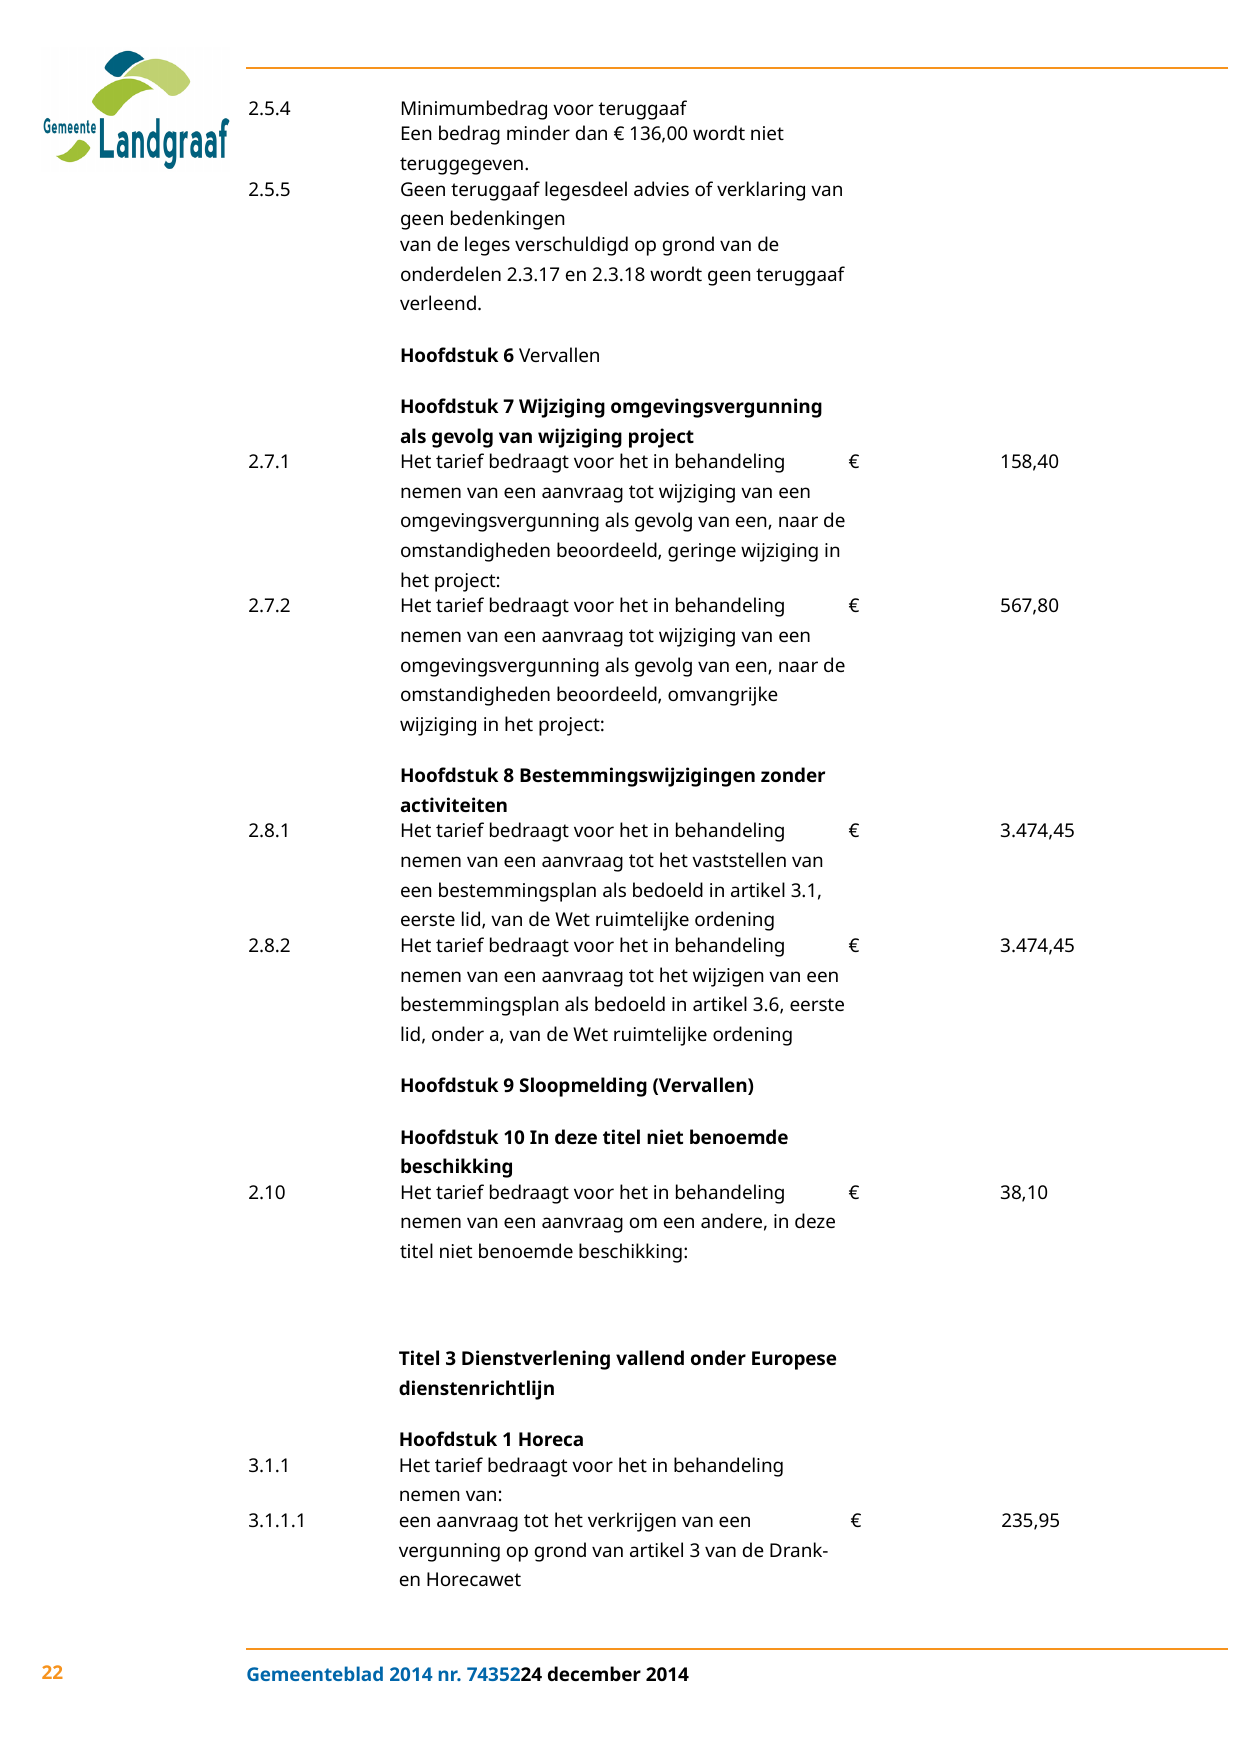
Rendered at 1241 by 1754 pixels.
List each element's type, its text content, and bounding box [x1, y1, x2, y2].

table_cell Hoofdstuk 1 Horeca [399, 1426, 850, 1452]
table_header [1001, 1345, 1152, 1400]
table_cell Het tarief bedraagt voor het in behandeling nemen van een aanvraag om een andere, in deze titel niet benoemde beschikking: [400, 1179, 848, 1264]
table_cell [848, 1124, 1000, 1179]
table_cell van de leges verschuldigd op grond van de onderdelen 2.3.17 en 2.3.18 wordt geen teruggaaf verleend. [400, 231, 848, 316]
table_cell 2.8.1 [248, 818, 400, 932]
table_cell [1000, 368, 1152, 393]
table_cell Het tarief bedraagt voor het in behandeling nemen van: [399, 1452, 850, 1507]
table_cell [248, 393, 400, 448]
table_cell [848, 1073, 1000, 1098]
table_cell [400, 737, 848, 762]
table_cell een aanvraag tot het verkrijgen van een vergunning op grond van artikel 3 van de Drank- en Horecawet [399, 1507, 850, 1592]
table_cell [848, 368, 1000, 393]
table_cell [399, 1400, 850, 1426]
table_cell [400, 1098, 848, 1124]
table_cell [248, 763, 400, 818]
table_header [248, 1345, 398, 1400]
table_cell [850, 1400, 1001, 1426]
table_cell 2.10 [248, 1179, 400, 1264]
table_cell [248, 1047, 400, 1072]
table_cell [1000, 1047, 1152, 1072]
table_cell € [848, 818, 1000, 932]
table_cell Een bedrag minder dan € 136,00 wordt niet teruggegeven. [400, 121, 848, 176]
table_cell [248, 342, 400, 367]
table_cell [1001, 1426, 1152, 1452]
table_cell 3.1.1 [248, 1452, 398, 1507]
table_cell 2.5.4 [248, 95, 400, 121]
table_cell [1000, 737, 1152, 762]
table_cell Geen teruggaaf legesdeel advies of verklaring van geen bedenkingen [400, 176, 848, 231]
table_cell 2.5.5 [248, 176, 400, 231]
table_cell [1000, 95, 1152, 121]
table_cell [1001, 1452, 1152, 1507]
table_cell Minimumbedrag voor teruggaaf [400, 95, 848, 121]
table_cell [1000, 1073, 1152, 1098]
table_cell € [848, 593, 1000, 737]
table_cell [1000, 1098, 1152, 1124]
table_cell Hoofdstuk 8 Bestemmingswijzigingen zonder activiteiten [400, 763, 848, 818]
table_header [850, 1345, 1001, 1400]
table_cell 2.7.2 [248, 593, 400, 737]
table_cell [848, 95, 1000, 121]
table_cell [1000, 121, 1152, 176]
table_cell [850, 1452, 1001, 1507]
table_cell [848, 393, 1000, 448]
table_cell Het tarief bedraagt voor het in behandeling nemen van een aanvraag tot wijziging van een omgevingsvergunning als gevolg van een, naar de omstandigheden beoordeeld, geringe wijziging in het project: [400, 449, 848, 593]
table_cell [248, 1426, 398, 1452]
table_cell [400, 368, 848, 393]
table_cell € [848, 449, 1000, 593]
table_cell [848, 1047, 1000, 1072]
table_cell [248, 1400, 398, 1426]
table_cell 2.8.2 [248, 932, 400, 1047]
table_cell [248, 316, 400, 342]
table_cell 3.1.1.1 [248, 1507, 398, 1592]
table_cell 2.7.1 [248, 449, 400, 593]
table_cell € [848, 932, 1000, 1047]
table_cell [848, 342, 1000, 367]
table_cell Het tarief bedraagt voor het in behandeling nemen van een aanvraag tot wijziging van een omgevingsvergunning als gevolg van een, naar de omstandigheden beoordeeld, omvangrijke wijziging in het project: [400, 593, 848, 737]
table_cell [1000, 316, 1152, 342]
table_cell [1000, 176, 1152, 231]
table_cell 235,95 [1001, 1507, 1152, 1592]
table_cell [848, 1098, 1000, 1124]
table_cell [1000, 231, 1152, 316]
table_cell [1000, 342, 1152, 367]
table_cell Hoofdstuk 9 Sloopmelding (Vervallen) [400, 1073, 848, 1098]
table_cell [400, 316, 848, 342]
table_cell [248, 368, 400, 393]
table_cell [1000, 763, 1152, 818]
table_cell [400, 1047, 848, 1072]
table_cell 567,80 [1000, 593, 1152, 737]
table_cell [248, 231, 400, 316]
table_cell [248, 121, 400, 176]
table_cell [1000, 1124, 1152, 1179]
table_cell [248, 1073, 400, 1098]
table_cell € [848, 1179, 1000, 1264]
table_cell [1001, 1400, 1152, 1426]
table_cell [848, 316, 1000, 342]
table_cell [248, 737, 400, 762]
table_cell [848, 231, 1000, 316]
table_cell € [850, 1507, 1001, 1592]
table_cell 3.474,45 [1000, 932, 1152, 1047]
table_cell [850, 1426, 1001, 1452]
table_cell Hoofdstuk 6 Vervallen [400, 342, 848, 367]
table_cell [1000, 393, 1152, 448]
picture [41, 47, 231, 172]
table_cell Hoofdstuk 7 Wijziging omgevingsvergunning als gevolg van wijziging project [400, 393, 848, 448]
table_cell [848, 121, 1000, 176]
table_cell [248, 1124, 400, 1179]
table_cell [848, 763, 1000, 818]
table_cell Hoofdstuk 10 In deze titel niet benoemde beschikking [400, 1124, 848, 1179]
table_cell 3.474,45 [1000, 818, 1152, 932]
table_cell Het tarief bedraagt voor het in behandeling nemen van een aanvraag tot het vaststellen van een bestemmingsplan als bedoeld in artikel 3.1, eerste lid, van de Wet ruimtelijke ordening [400, 818, 848, 932]
table_cell 38,10 [1000, 1179, 1152, 1264]
table_cell Het tarief bedraagt voor het in behandeling nemen van een aanvraag tot het wijzigen van een bestemmingsplan als bedoeld in artikel 3.6, eerste lid, onder a, van de Wet ruimtelijke ordening [400, 932, 848, 1047]
table_cell 158,40 [1000, 449, 1152, 593]
table_cell [848, 737, 1000, 762]
table_cell [848, 176, 1000, 231]
table_cell [248, 1098, 400, 1124]
table_header Titel 3 Dienstverlening vallend onder Europese dienstenrichtlijn [399, 1345, 850, 1400]
